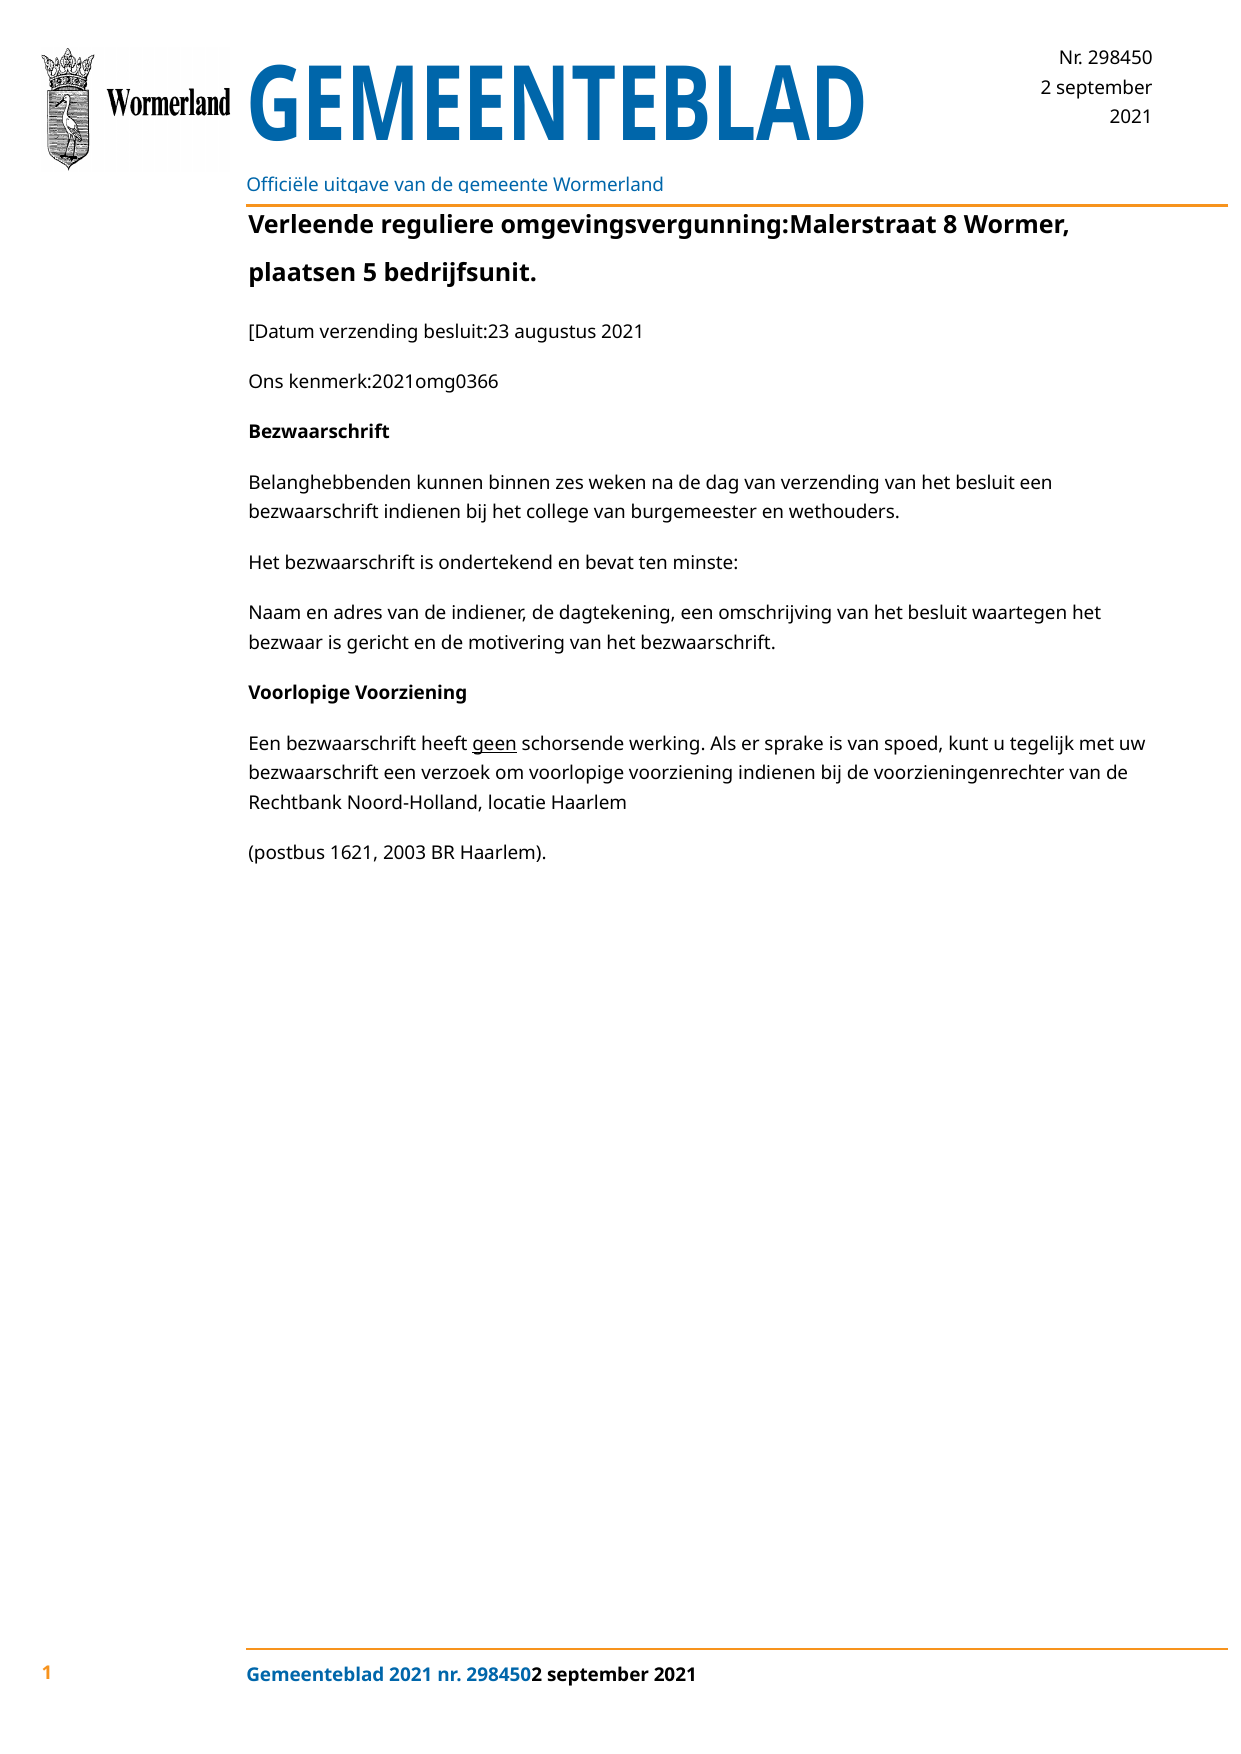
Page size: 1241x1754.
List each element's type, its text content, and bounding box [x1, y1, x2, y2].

text Belanghebbenden kunnen binnen zes weken na de dag van verzending van het besluit een bezwaarschrift indienen bij het college van burgemeester en wethouders. [248, 469, 1152, 524]
text Bezwaarschrift [248, 419, 1152, 444]
text Het bezwaarschrift is ondertekend en bevat ten minste: [248, 549, 1152, 575]
text Een bezwaarschrift heeft geen schorsende werking. Als er sprake is van spoed, kunt u tegelijk met uw bezwaarschrift een verzoek om voorlopige voorziening indienen bij de voorzieningenrechter van de Rechtbank Noord-Holland, locatie Haarlem [248, 730, 1152, 815]
text [Datum verzending besluit:23 augustus 2021 [248, 318, 1152, 344]
text (postbus 1621, 2003 BR Haarlem). [248, 839, 1152, 865]
text Verleende reguliere omgevingsvergunning:Malerstraat 8 Wormer, plaatsen 5 bedrijfsunit. [248, 207, 1152, 288]
text Voorlopige Voorziening [248, 679, 1152, 705]
text Ons kenmerk:2021omg0366 [248, 368, 1152, 394]
text Naam en adres van de indiener, de dagtekening, een omschrijving van het besluit waartegen het bezwaar is gericht en de motivering van het bezwaarschrift. [248, 599, 1152, 655]
picture [41, 47, 231, 172]
